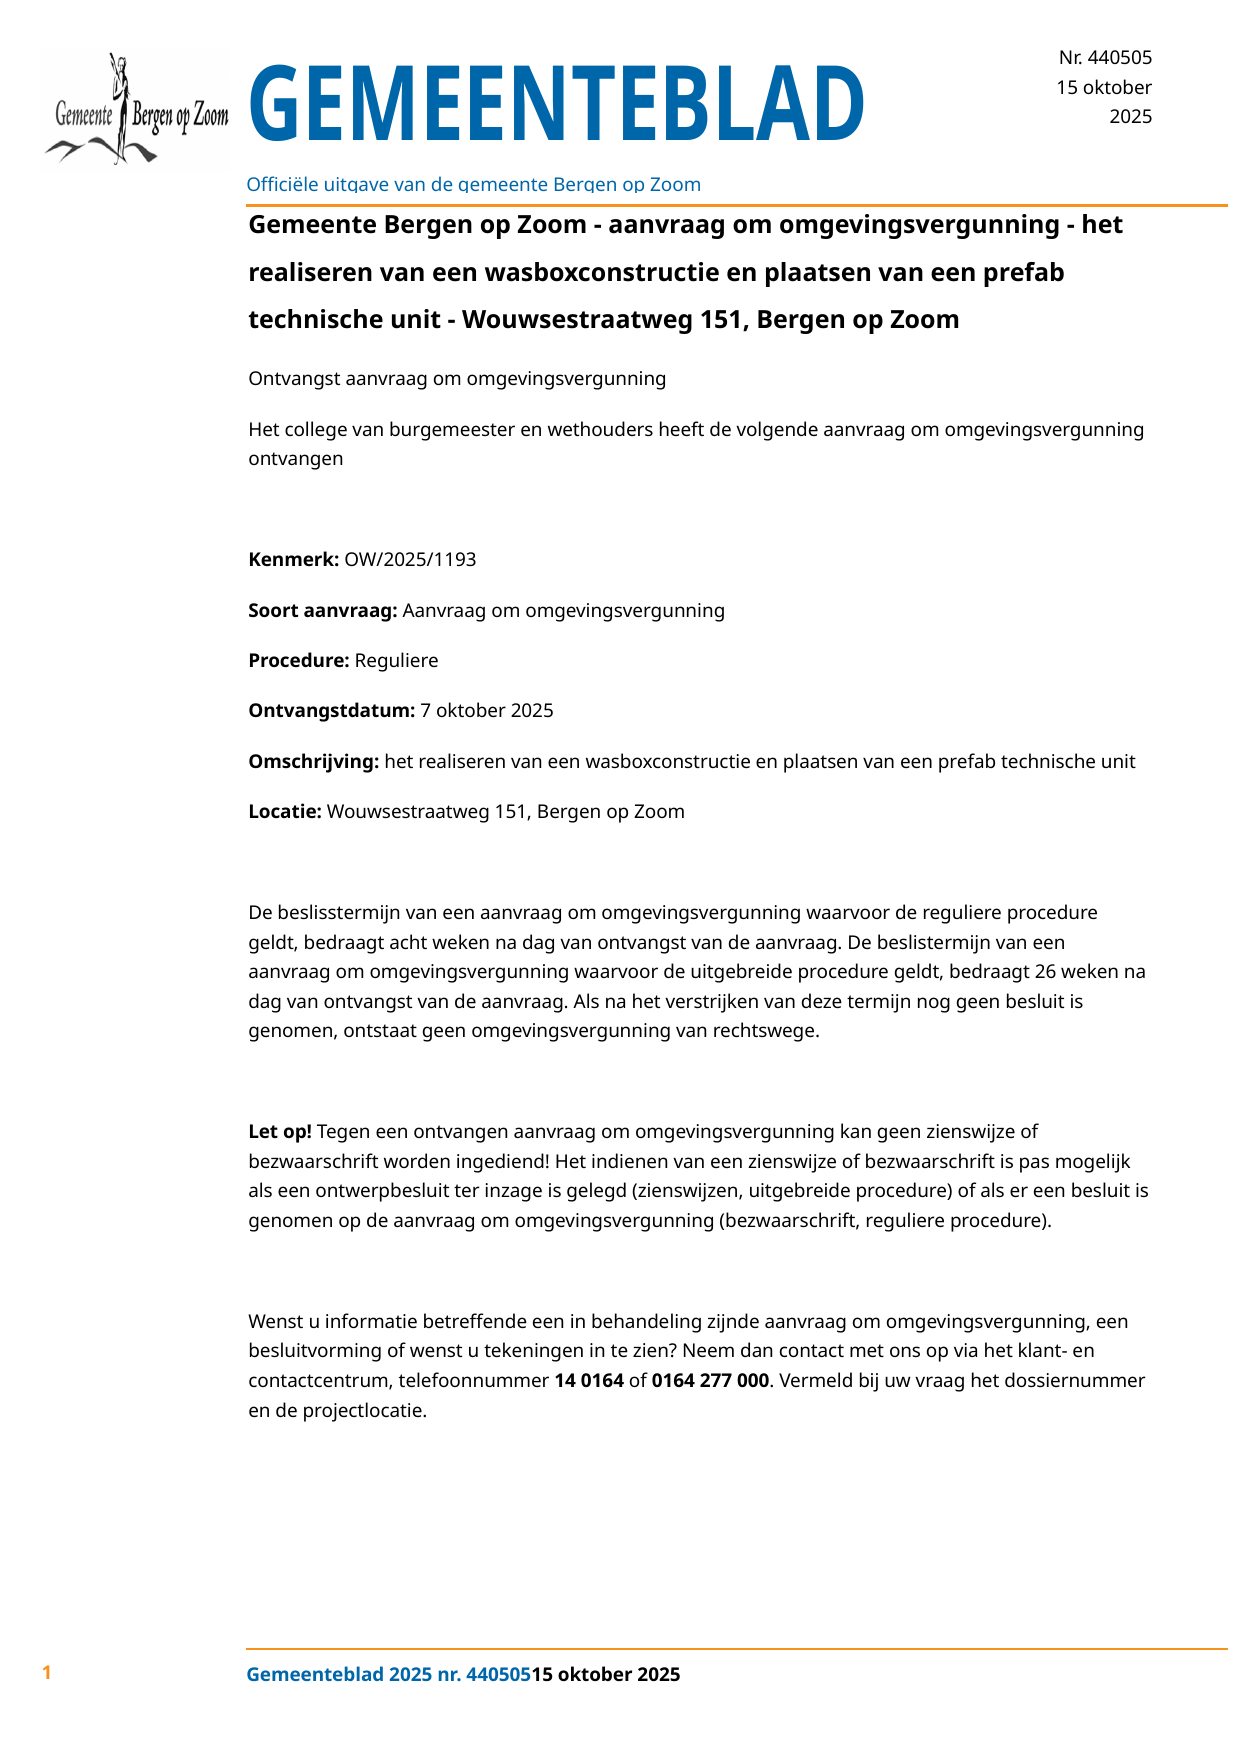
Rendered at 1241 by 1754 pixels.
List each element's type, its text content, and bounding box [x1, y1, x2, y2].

text De beslisstermijn van een aanvraag om omgevingsvergunning waarvoor de reguliere procedure geldt, bedraagt acht weken na dag van ontvangst van de aanvraag. De beslistermijn van een aanvraag om omgevingsvergunning waarvoor de uitgebreide procedure geldt, bedraagt 26 weken na dag van ontvangst van de aanvraag. Als na het verstrijken van deze termijn nog geen besluit is genomen, ontstaat geen omgevingsvergunning van rechtswege. [248, 899, 1152, 1043]
text Procedure: Reguliere [248, 647, 1152, 673]
text Locatie: Wouwsestraatweg 151, Bergen op Zoom [248, 798, 1152, 824]
text Kenmerk: OW/2025/1193 [248, 546, 1152, 572]
text Let op! Tegen een ontvangen aanvraag om omgevingsvergunning kan geen zienswijze of bezwaarschrift worden ingediend! Het indienen van een zienswijze of bezwaarschrift is pas mogelijk als een ontwerpbesluit ter inzage is gelegd (zienswijzen, uitgebreide procedure) of als er een besluit is genomen op de aanvraag om omgevingsvergunning (bezwaarschrift, reguliere procedure). [248, 1118, 1152, 1233]
text Ontvangst aanvraag om omgevingsvergunning [248, 366, 1152, 391]
text Het college van burgemeester en wethouders heeft de volgende aanvraag om omgevingsvergunning ontvangen [248, 416, 1152, 471]
text Wenst u informatie betreffende een in behandeling zijnde aanvraag om omgevingsvergunning, een besluitvorming of wenst u tekeningen in te zien? Neem dan contact met ons op via het klant- en contactcentrum, telefoonnummer 14 0164 of 0164 277 000. Vermeld bij uw vraag het dossiernummer en de projectlocatie. [248, 1308, 1152, 1422]
text Omschrijving: het realiseren van een wasboxconstructie en plaatsen van een prefab technische unit [248, 748, 1152, 774]
text Soort aanvraag: Aanvraag om omgevingsvergunning [248, 597, 1152, 622]
text Ontvangstdatum: 7 oktober 2025 [248, 698, 1152, 723]
text Gemeente Bergen op Zoom - aanvraag om omgevingsvergunning - het realiseren van een wasboxconstructie en plaatsen van een prefab technische unit - Wouwsestraatweg 151, Bergen op Zoom [248, 207, 1152, 336]
picture [41, 47, 231, 172]
